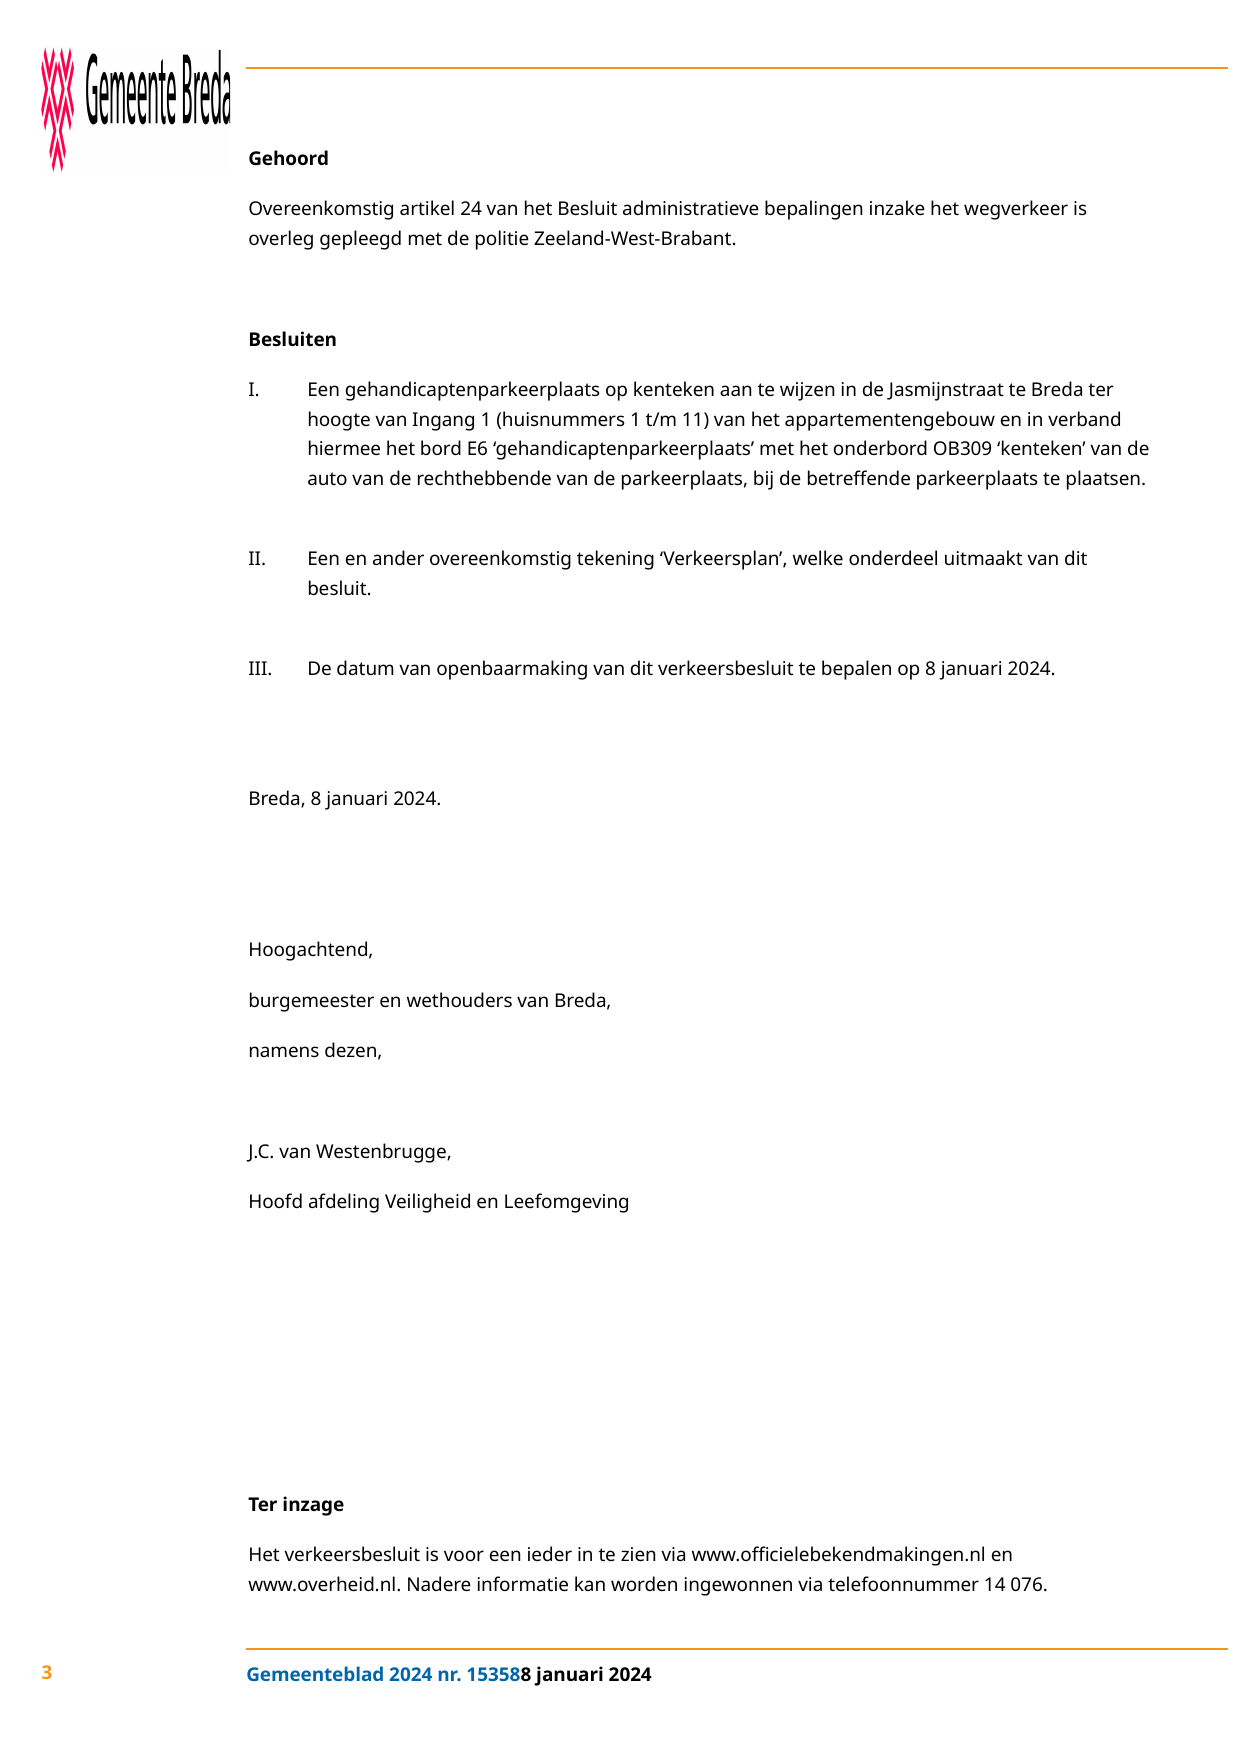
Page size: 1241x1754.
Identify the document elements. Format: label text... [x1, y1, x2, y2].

list Een gehandicaptenparkeerplaats op kenteken aan te wijzen in de Jasmijnstraat te Breda ter hoogte van Ingang 1 (huisnummers 1 t/m 11) van het appartementengebouw en in verband hiermee het bord E6 ‘gehandicaptenparkeerplaats’ met het onderbord OB309 ‘kenteken’ van de auto van de rechthebbende van de parkeerplaats, bij de betreffende parkeerplaats te plaatsen. [248, 376, 1152, 491]
text burgemeester en wethouders van Breda, [248, 987, 1152, 1013]
text Besluiten [248, 326, 1152, 352]
text Het verkeersbesluit is voor een ieder in te zien via www.officielebekendmakingen.nl en www.overheid.nl. Nadere informatie kan worden ingewonnen via telefoonnummer 14 076. [248, 1541, 1152, 1597]
text Breda, 8 januari 2024. [248, 785, 1152, 811]
list De datum van openbaarmaking van dit verkeersbesluit te bepalen op 8 januari 2024. [248, 655, 1152, 681]
text Hoofd afdeling Veiligheid en Leefomgeving [248, 1188, 1152, 1214]
text Hoogachtend, [248, 936, 1152, 962]
text Ter inzage [248, 1491, 1152, 1517]
text Overeenkomstig artikel 24 van het Besluit administratieve bepalingen inzake het wegverkeer is overleg gepleegd met de politie Zeeland-West-Brabant. [248, 196, 1152, 251]
text J.C. van Westenbrugge, [248, 1138, 1152, 1164]
picture [41, 47, 231, 172]
text Gehoord [248, 145, 1152, 171]
text namens dezen, [248, 1037, 1152, 1063]
list Een en ander overeenkomstig tekening ‘Verkeersplan’, welke onderdeel uitmaakt van dit besluit. [248, 545, 1152, 601]
